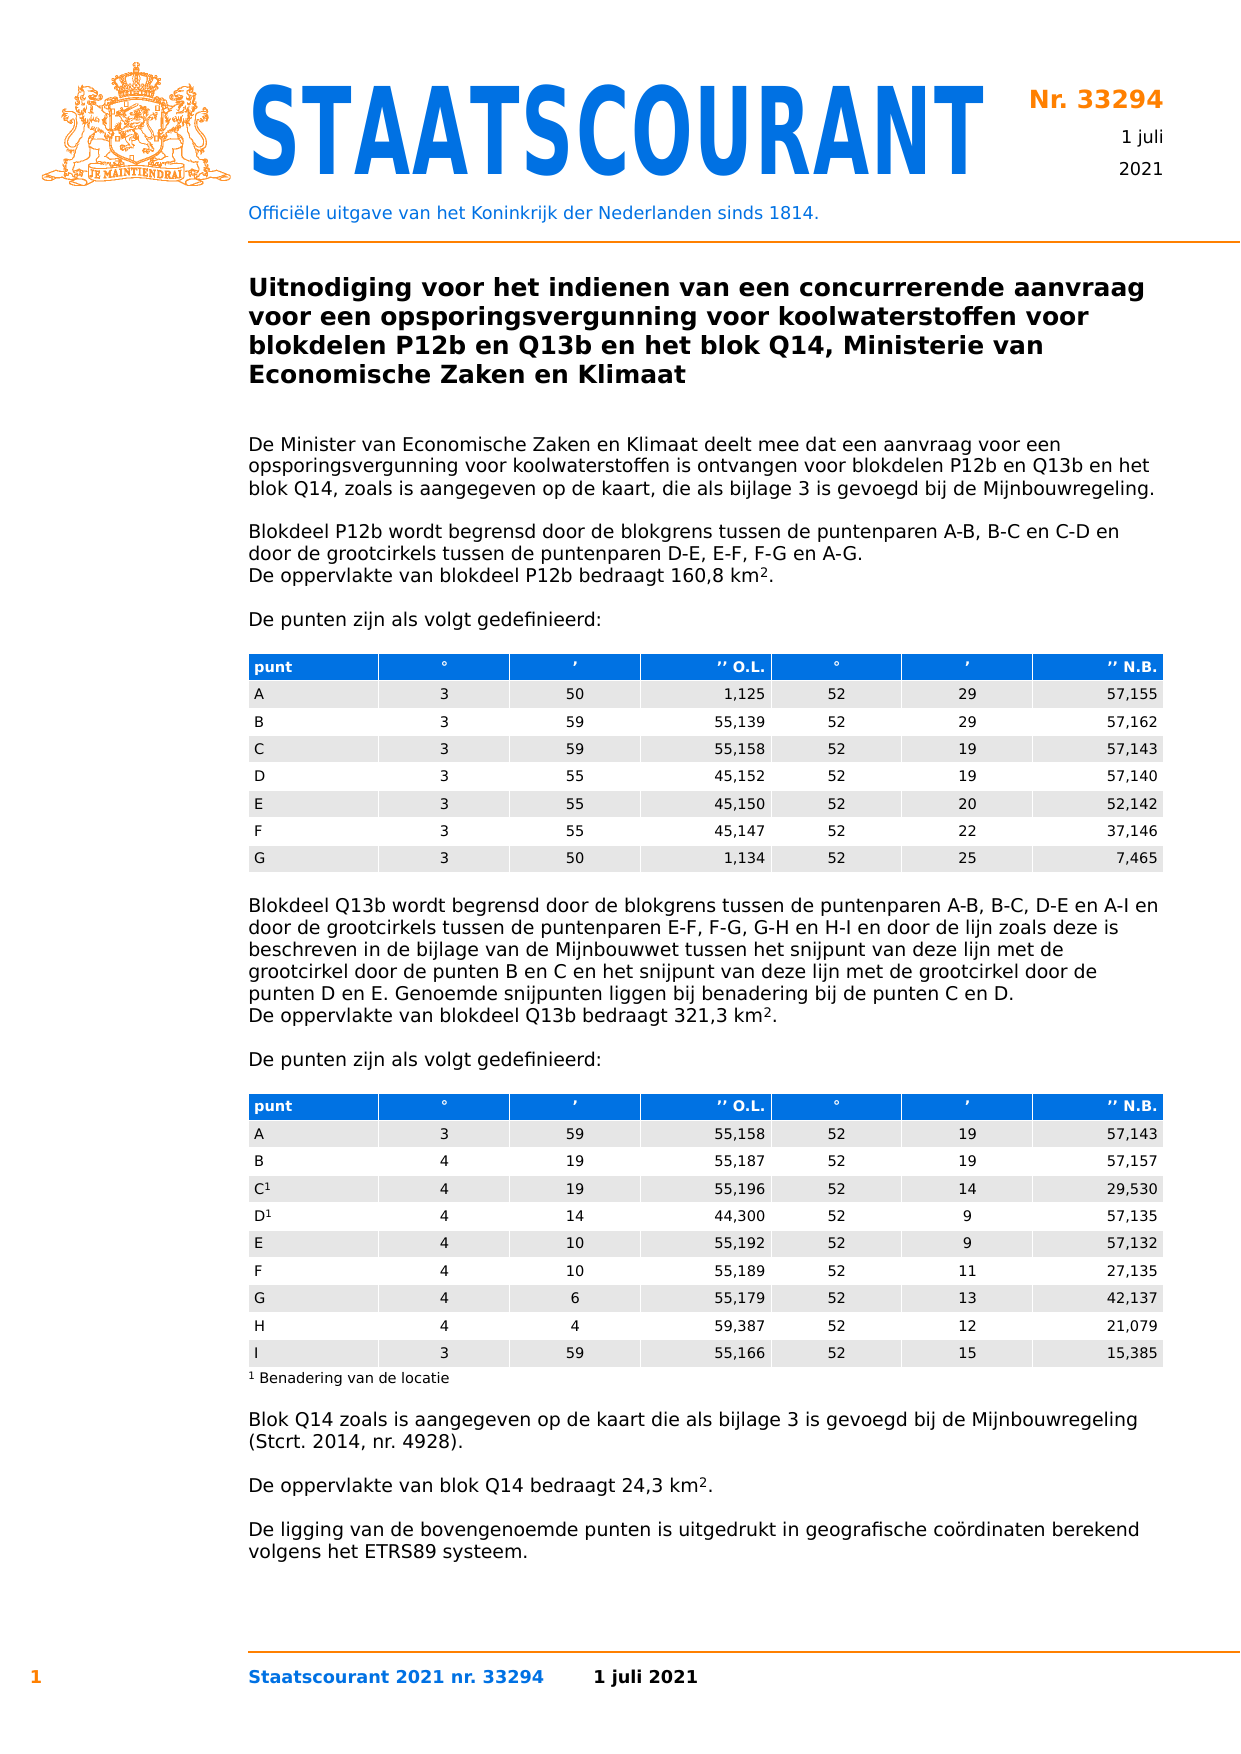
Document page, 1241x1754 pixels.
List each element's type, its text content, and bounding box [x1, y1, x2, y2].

table_cell 29,530 [1033, 1176, 1163, 1202]
table_cell 55,189 [641, 1258, 771, 1284]
table_cell 15,385 [1033, 1340, 1163, 1367]
table_cell Officiële uitgave van het Koninkrijk der Nederlanden sinds 1814. [248, 203, 1240, 241]
table_header punt [249, 654, 378, 680]
table_cell C1 [249, 1176, 378, 1202]
table_cell C [249, 736, 378, 762]
table_cell 22 [902, 818, 1032, 845]
table_cell 29 [902, 681, 1032, 708]
table_cell 4 [510, 1313, 640, 1339]
table_cell 14 [902, 1176, 1032, 1202]
text De oppervlakte van blok Q14 bedraagt 24,3 km2. [248, 1475, 1163, 1497]
table_cell 1 juli [998, 121, 1240, 153]
table_cell 12 [902, 1313, 1032, 1339]
text De punten zijn als volgt gedefinieerd: [248, 1049, 1163, 1071]
table_cell 4 [379, 1176, 509, 1202]
table_cell 21,079 [1033, 1313, 1163, 1339]
table_cell 55,192 [641, 1231, 771, 1257]
table_cell 14 [510, 1203, 640, 1229]
table_cell 3 [379, 681, 509, 708]
table_cell 2021 [998, 153, 1240, 203]
table_cell 19 [902, 736, 1032, 762]
table_cell G [249, 846, 378, 872]
table_cell 59 [510, 736, 640, 762]
text Blokdeel Q13b wordt begrensd door de blokgrens tussen de puntenparen A-B, B-C, D-E en A-I en door de grootcirkels tussen de puntenparen E-F, F-G, G-H en H-I en door de lijn zoals deze is beschreven in de bijlage van de Mijnbouwwet tussen het snijpunt van deze lijn met de grootcirkel door de punten B en C en het snijpunt van deze lijn met de grootcirkel door de punten D en E. Genoemde snijpunten liggen bij benadering bij de punten C en D. [248, 895, 1163, 1005]
table_cell 59 [510, 709, 640, 735]
table_cell 27,135 [1033, 1258, 1163, 1284]
table_cell 57,143 [1033, 1121, 1163, 1147]
table_header ’ [902, 654, 1032, 680]
text Blok Q14 zoals is aangegeven op de kaart die als bijlage 3 is gevoegd bij de Mijnbouwregeling (Stcrt. 2014, nr. 4928). [248, 1409, 1163, 1453]
text Blokdeel P12b wordt begrensd door de blokgrens tussen de puntenparen A-B, B-C en C-D en door de grootcirkels tussen de puntenparen D-E, E-F, F-G en A-G. [248, 521, 1163, 565]
table_header ’’ O.L. [641, 654, 771, 680]
table_cell 57,135 [1033, 1203, 1163, 1229]
table_cell 9 [902, 1231, 1032, 1257]
table_cell 45,152 [641, 764, 771, 790]
table_cell 52,142 [1033, 791, 1163, 817]
table_cell B [249, 1149, 378, 1175]
table_cell 19 [902, 764, 1032, 790]
table_cell 50 [510, 681, 640, 708]
table_cell 19 [510, 1176, 640, 1202]
table_cell H [249, 1313, 378, 1339]
table_cell 52 [772, 1285, 901, 1312]
table_cell 1,125 [641, 681, 771, 708]
text De Minister van Economische Zaken en Klimaat deelt mee dat een aanvraag voor een opsporingsvergunning voor koolwaterstoffen is ontvangen voor blokdelen P12b en Q13b en het blok Q14, zoals is aangegeven op de kaart, die als bijlage 3 is gevoegd bij de Mijnbouwregeling. [248, 433, 1163, 499]
table_cell 57,140 [1033, 764, 1163, 790]
table_cell 45,150 [641, 791, 771, 817]
table_cell G [249, 1285, 378, 1312]
table_cell 29 [902, 709, 1032, 735]
table_cell 59,387 [641, 1313, 771, 1339]
table_cell 55,139 [641, 709, 771, 735]
table_cell 52 [772, 1340, 901, 1367]
table_cell 3 [379, 791, 509, 817]
table_cell 6 [510, 1285, 640, 1312]
table_cell A [249, 681, 378, 708]
table_cell 50 [510, 846, 640, 872]
table_cell 57,132 [1033, 1231, 1163, 1257]
table_cell 10 [510, 1231, 640, 1257]
table_cell 1 Benadering van de locatie [248, 1368, 1163, 1387]
table_cell 4 [379, 1258, 509, 1284]
table_cell 3 [379, 1121, 509, 1147]
table_header ’’ O.L. [641, 1094, 771, 1120]
table_cell 4 [379, 1313, 509, 1339]
table_cell 59 [510, 1340, 640, 1367]
table_header ° [772, 1094, 901, 1120]
table_header [25, 62, 248, 241]
table_cell D [249, 764, 378, 790]
table_header Nr. 33294 [998, 62, 1240, 121]
picture [41, 62, 231, 186]
table_cell 52 [772, 1203, 901, 1229]
table_cell D1 [249, 1203, 378, 1229]
table_cell B [249, 709, 378, 735]
table_cell F [249, 818, 378, 845]
table_cell 55 [510, 818, 640, 845]
table_cell 57,162 [1033, 709, 1163, 735]
subtitle Uitnodiging voor het indienen van een concurrerende aanvraag voor een opsporingsvergunning voor koolwaterstoffen voor blokdelen P12b en Q13b en het blok Q14, Ministerie van Economische Zaken en Klimaat [248, 273, 1163, 390]
table_header STAATSCOURANT [248, 62, 998, 203]
table_cell 52 [772, 709, 901, 735]
table_cell 3 [379, 736, 509, 762]
table_header ’’ N.B. [1033, 1094, 1163, 1120]
table_cell 4 [379, 1149, 509, 1175]
table_cell 59 [510, 1121, 640, 1147]
table_cell 52 [772, 1313, 901, 1339]
table_header ° [772, 654, 901, 680]
table_cell 44,300 [641, 1203, 771, 1229]
table_cell 52 [772, 1231, 901, 1257]
text De punten zijn als volgt gedefinieerd: [248, 609, 1163, 631]
table_cell 37,146 [1033, 818, 1163, 845]
table_cell 19 [902, 1149, 1032, 1175]
table_cell 20 [902, 791, 1032, 817]
table_cell 52 [772, 1176, 901, 1202]
table_cell 3 [379, 846, 509, 872]
table_cell 55 [510, 764, 640, 790]
text De oppervlakte van blokdeel P12b bedraagt 160,8 km2. [248, 565, 1163, 587]
table_cell 57,157 [1033, 1149, 1163, 1175]
table_cell 52 [772, 764, 901, 790]
table_cell A [249, 1121, 378, 1147]
table_cell 55,187 [641, 1149, 771, 1175]
table_cell 4 [379, 1285, 509, 1312]
table_cell 7,465 [1033, 846, 1163, 872]
table_cell 9 [902, 1203, 1032, 1229]
table_cell 42,137 [1033, 1285, 1163, 1312]
table_cell 55,179 [641, 1285, 771, 1312]
table_cell 57,143 [1033, 736, 1163, 762]
table_cell 52 [772, 736, 901, 762]
table_cell 55,158 [641, 736, 771, 762]
table_header ’’ N.B. [1033, 654, 1163, 680]
table_cell 52 [772, 1149, 901, 1175]
table_cell 10 [510, 1258, 640, 1284]
table_cell 11 [902, 1258, 1032, 1284]
table_cell I [249, 1340, 378, 1367]
table_cell 45,147 [641, 818, 771, 845]
table_cell 55 [510, 791, 640, 817]
table_cell 57,155 [1033, 681, 1163, 708]
table_cell 55,158 [641, 1121, 771, 1147]
table_cell 52 [772, 846, 901, 872]
table_cell 13 [902, 1285, 1032, 1312]
table_cell 1,134 [641, 846, 771, 872]
table_cell 3 [379, 1340, 509, 1367]
table_header ’ [902, 1094, 1032, 1120]
table_header ’ [510, 1094, 640, 1120]
table_cell 3 [379, 709, 509, 735]
table_header ° [379, 654, 509, 680]
table_cell 3 [379, 764, 509, 790]
table_cell 15 [902, 1340, 1032, 1367]
table_cell 19 [902, 1121, 1032, 1147]
table_cell 19 [510, 1149, 640, 1175]
table_cell 52 [772, 681, 901, 708]
table_cell 3 [379, 818, 509, 845]
table_cell E [249, 1231, 378, 1257]
table_header ° [379, 1094, 509, 1120]
table_cell 52 [772, 1121, 901, 1147]
table_cell 52 [772, 1258, 901, 1284]
table_cell 55,196 [641, 1176, 771, 1202]
table_header punt [249, 1094, 378, 1120]
table_cell F [249, 1258, 378, 1284]
table_cell 25 [902, 846, 1032, 872]
table_cell 4 [379, 1231, 509, 1257]
text De ligging van de bovengenoemde punten is uitgedrukt in geografische coördinaten berekend volgens het ETRS89 systeem. [248, 1519, 1163, 1563]
table_cell E [249, 791, 378, 817]
table_header ’ [510, 654, 640, 680]
table_cell 52 [772, 818, 901, 845]
text De oppervlakte van blokdeel Q13b bedraagt 321,3 km2. [248, 1005, 1163, 1027]
table_cell 4 [379, 1203, 509, 1229]
table_cell 55,166 [641, 1340, 771, 1367]
table_cell 52 [772, 791, 901, 817]
